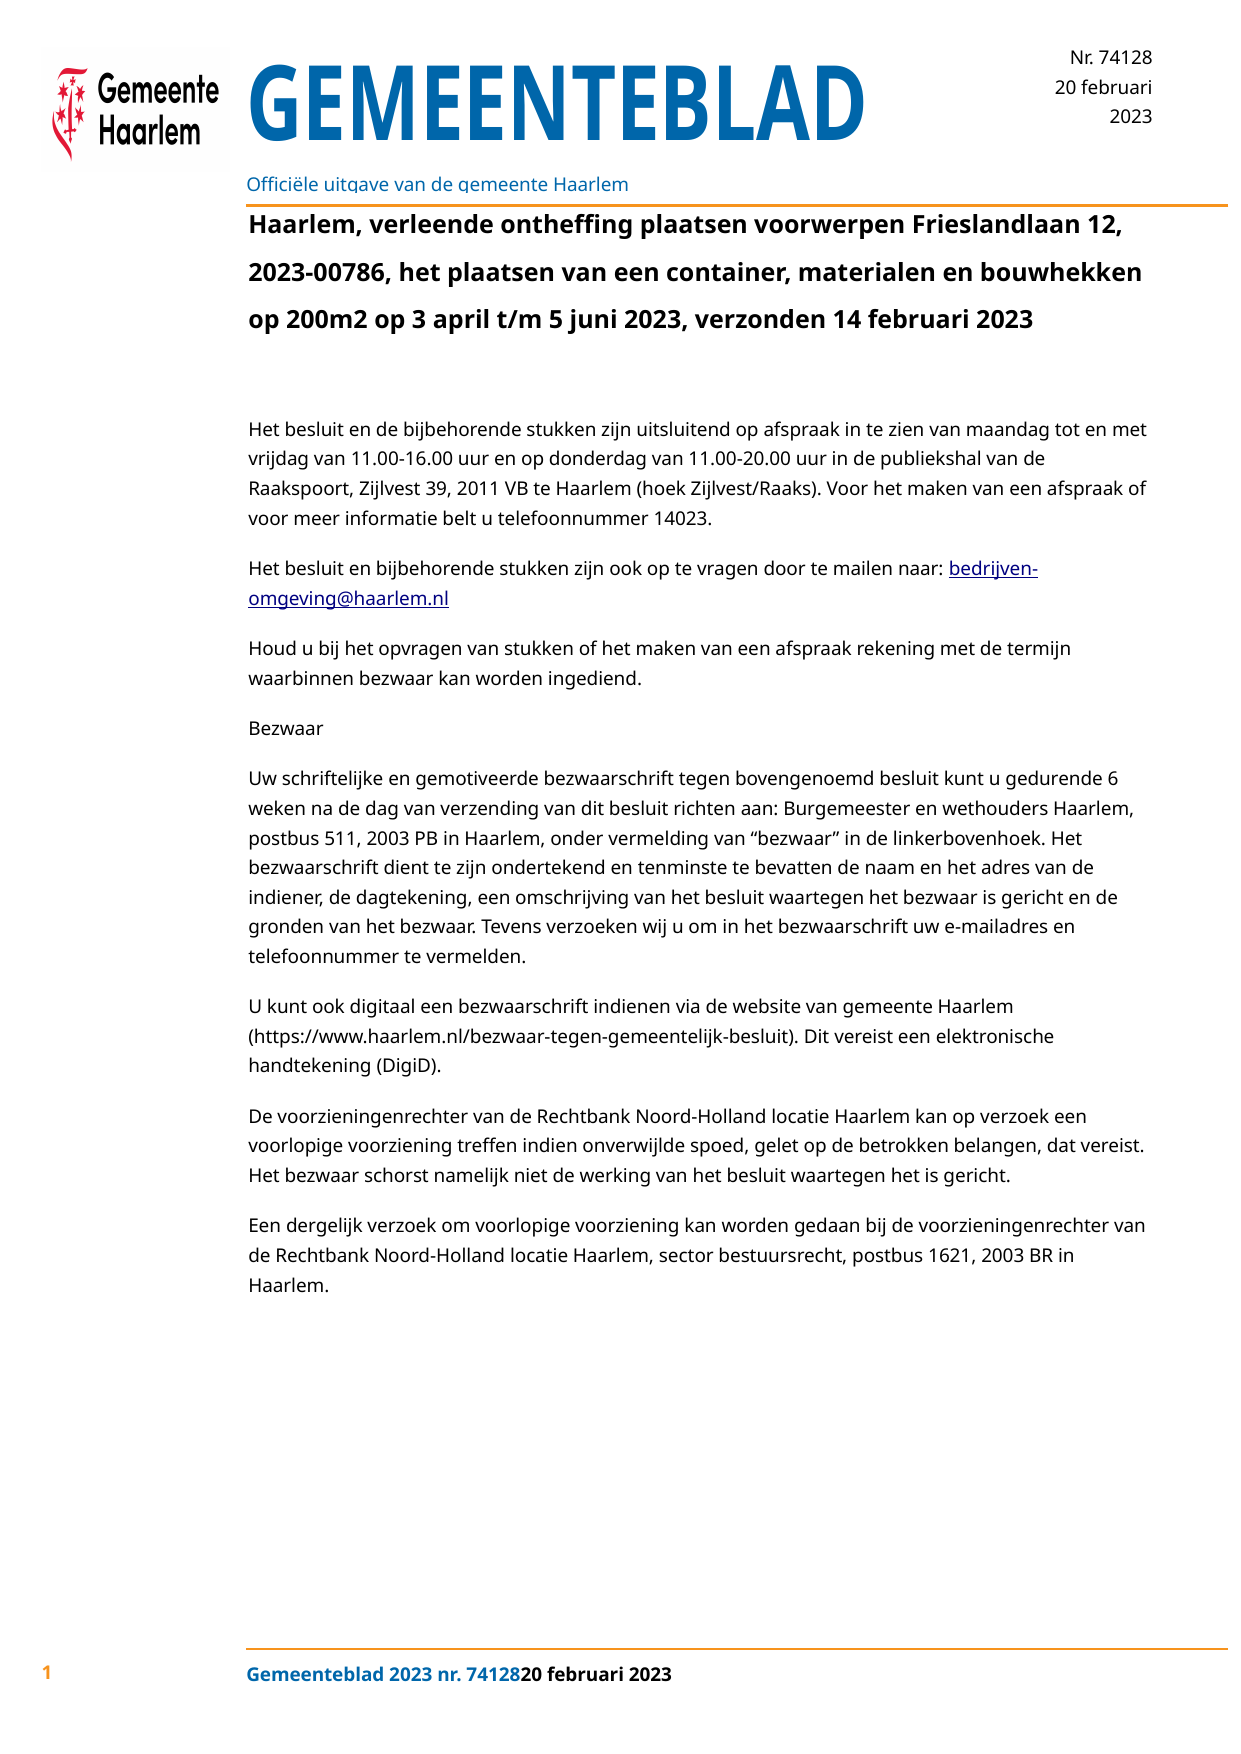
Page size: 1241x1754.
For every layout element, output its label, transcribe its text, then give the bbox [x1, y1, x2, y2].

text Het besluit en bijbehorende stukken zijn ook op te vragen door te mailen naar: bedrijven-omgeving@haarlem.nl [248, 555, 1152, 610]
text De voorzieningenrechter van de Rechtbank Noord-Holland locatie Haarlem kan op verzoek een voorlopige voorziening treffen indien onverwijlde spoed, gelet op de betrokken belangen, dat vereist. Het bezwaar schorst namelijk niet de werking van het besluit waartegen het is gericht. [248, 1103, 1152, 1188]
text Het besluit en de bijbehorende stukken zijn uitsluitend op afspraak in te zien van maandag tot en met vrijdag van 11.00-16.00 uur en op donderdag van 11.00-20.00 uur in de publiekshal van de Raakspoort, Zijlvest 39, 2011 VB te Haarlem (hoek Zijlvest/Raaks). Voor het maken van een afspraak of voor meer informatie belt u telefoonnummer 14023. [248, 416, 1152, 530]
text Uw schriftelijke en gemotiveerde bezwaarschrift tegen bovengenoemd besluit kunt u gedurende 6 weken na de dag van verzending van dit besluit richten aan: Burgemeester en wethouders Haarlem, postbus 511, 2003 PB in Haarlem, onder vermelding van “bezwaar” in de linkerbovenhoek. Het bezwaarschrift dient te zijn ondertekend en tenminste te bevatten de naam en het adres van de indiener, de dagtekening, een omschrijving van het besluit waartegen het bezwaar is gericht en de gronden van het bezwaar. Tevens verzoeken wij u om in het bezwaarschrift uw e-mailadres en telefoonnummer te vermelden. [248, 766, 1152, 969]
text U kunt ook digitaal een bezwaarschrift indienen via de website van gemeente Haarlem (https://www.haarlem.nl/bezwaar-tegen-gemeentelijk-besluit). Dit vereist een elektronische handtekening (DigiD). [248, 993, 1152, 1078]
picture [41, 47, 231, 172]
text Een dergelijk verzoek om voorlopige voorziening kan worden gedaan bij de voorzieningenrechter van de Rechtbank Noord-Holland locatie Haarlem, sector bestuursrecht, postbus 1621, 2003 BR in Haarlem. [248, 1213, 1152, 1297]
text Houd u bij het opvragen van stukken of het maken van een afspraak rekening met de termijn waarbinnen bezwaar kan worden ingediend. [248, 635, 1152, 690]
text Haarlem, verleende ontheffing plaatsen voorwerpen Frieslandlaan 12, 2023-00786, het plaatsen van een container, materialen en bouwhekken op 200m2 op 3 april t/m 5 juni 2023, verzonden 14 februari 2023 [248, 207, 1152, 336]
text Bezwaar [248, 715, 1152, 741]
